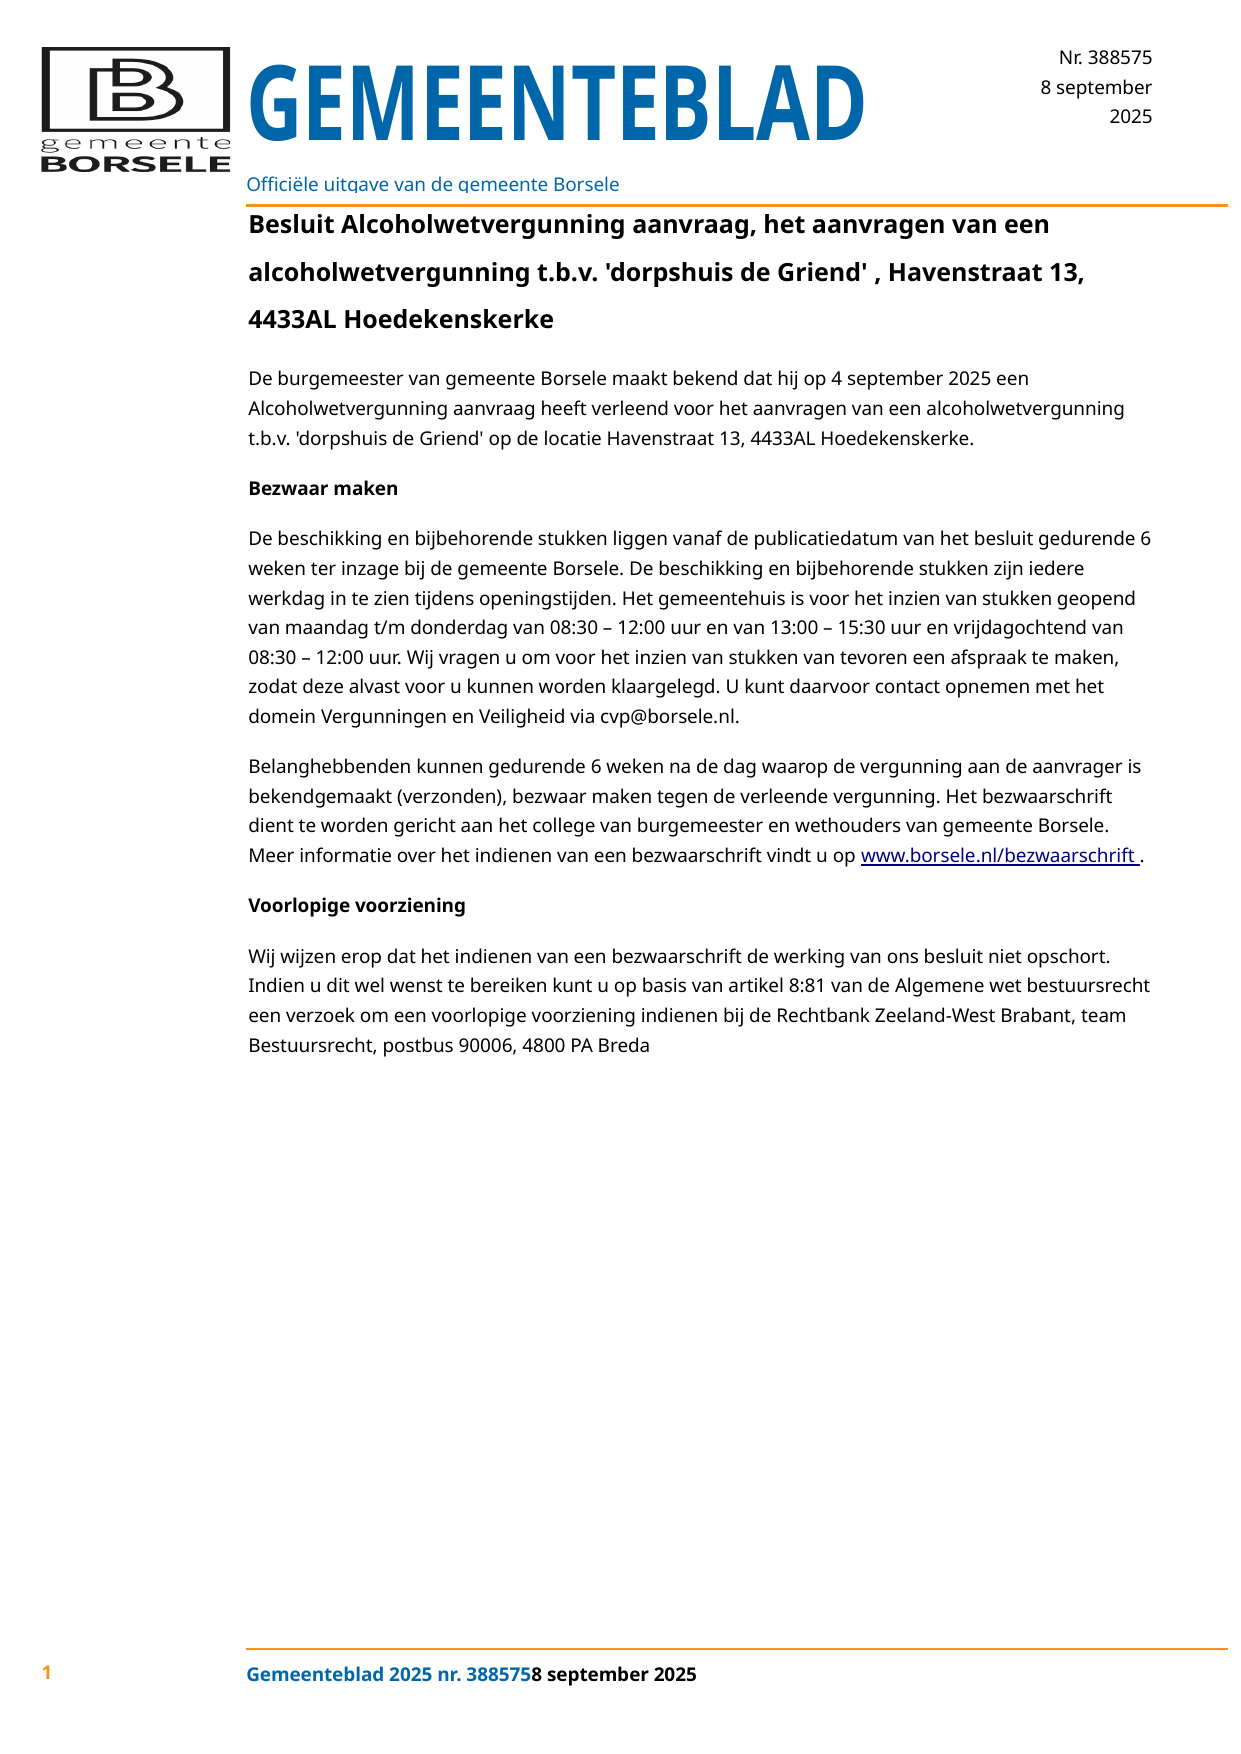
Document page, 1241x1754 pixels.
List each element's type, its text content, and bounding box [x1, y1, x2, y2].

text Bezwaar maken [248, 475, 1152, 501]
text Belanghebbenden kunnen gedurende 6 weken na de dag waarop de vergunning aan de aanvrager is bekendgemaakt (verzonden), bezwaar maken tegen de verleende vergunning. Het bezwaarschrift dient te worden gericht aan het college van burgemeester en wethouders van gemeente Borsele. Meer informatie over het indienen van een bezwaarschrift vindt u op www.borsele.nl/bezwaarschrift . [248, 753, 1152, 868]
text De burgemeester van gemeente Borsele maakt bekend dat hij op 4 september 2025 een Alcoholwetvergunning aanvraag heeft verleend voor het aanvragen van een alcoholwetvergunning t.b.v. 'dorpshuis de Griend' op de locatie Havenstraat 13, 4433AL Hoedekenskerke. [248, 366, 1152, 450]
text Besluit Alcoholwetvergunning aanvraag, het aanvragen van een alcoholwetvergunning t.b.v. 'dorpshuis de Griend' , Havenstraat 13, 4433AL Hoedekenskerke [248, 207, 1152, 336]
text Voorlopige voorziening [248, 893, 1152, 918]
text De beschikking en bijbehorende stukken liggen vanaf de publicatiedatum van het besluit gedurende 6 weken ter inzage bij de gemeente Borsele. De beschikking en bijbehorende stukken zijn iedere werkdag in te zien tijdens openingstijden. Het gemeentehuis is voor het inzien van stukken geopend van maandag t/m donderdag van 08:30 – 12:00 uur en van 13:00 – 15:30 uur en vrijdagochtend van 08:30 – 12:00 uur. Wij vragen u om voor het inzien van stukken van tevoren een afspraak te maken, zodat deze alvast voor u kunnen worden klaargelegd. U kunt daarvoor contact opnemen met het domein Vergunningen en Veiligheid via cvp@borsele.nl. [248, 526, 1152, 729]
text Wij wijzen erop dat het indienen van een bezwaarschrift de werking van ons besluit niet opschort. Indien u dit wel wenst te bereiken kunt u op basis van artikel 8:81 van de Algemene wet bestuursrecht een verzoek om een voorlopige voorziening indienen bij de Rechtbank Zeeland-West Brabant, team Bestuursrecht, postbus 90006, 4800 PA Breda [248, 943, 1152, 1057]
picture [41, 47, 231, 172]
